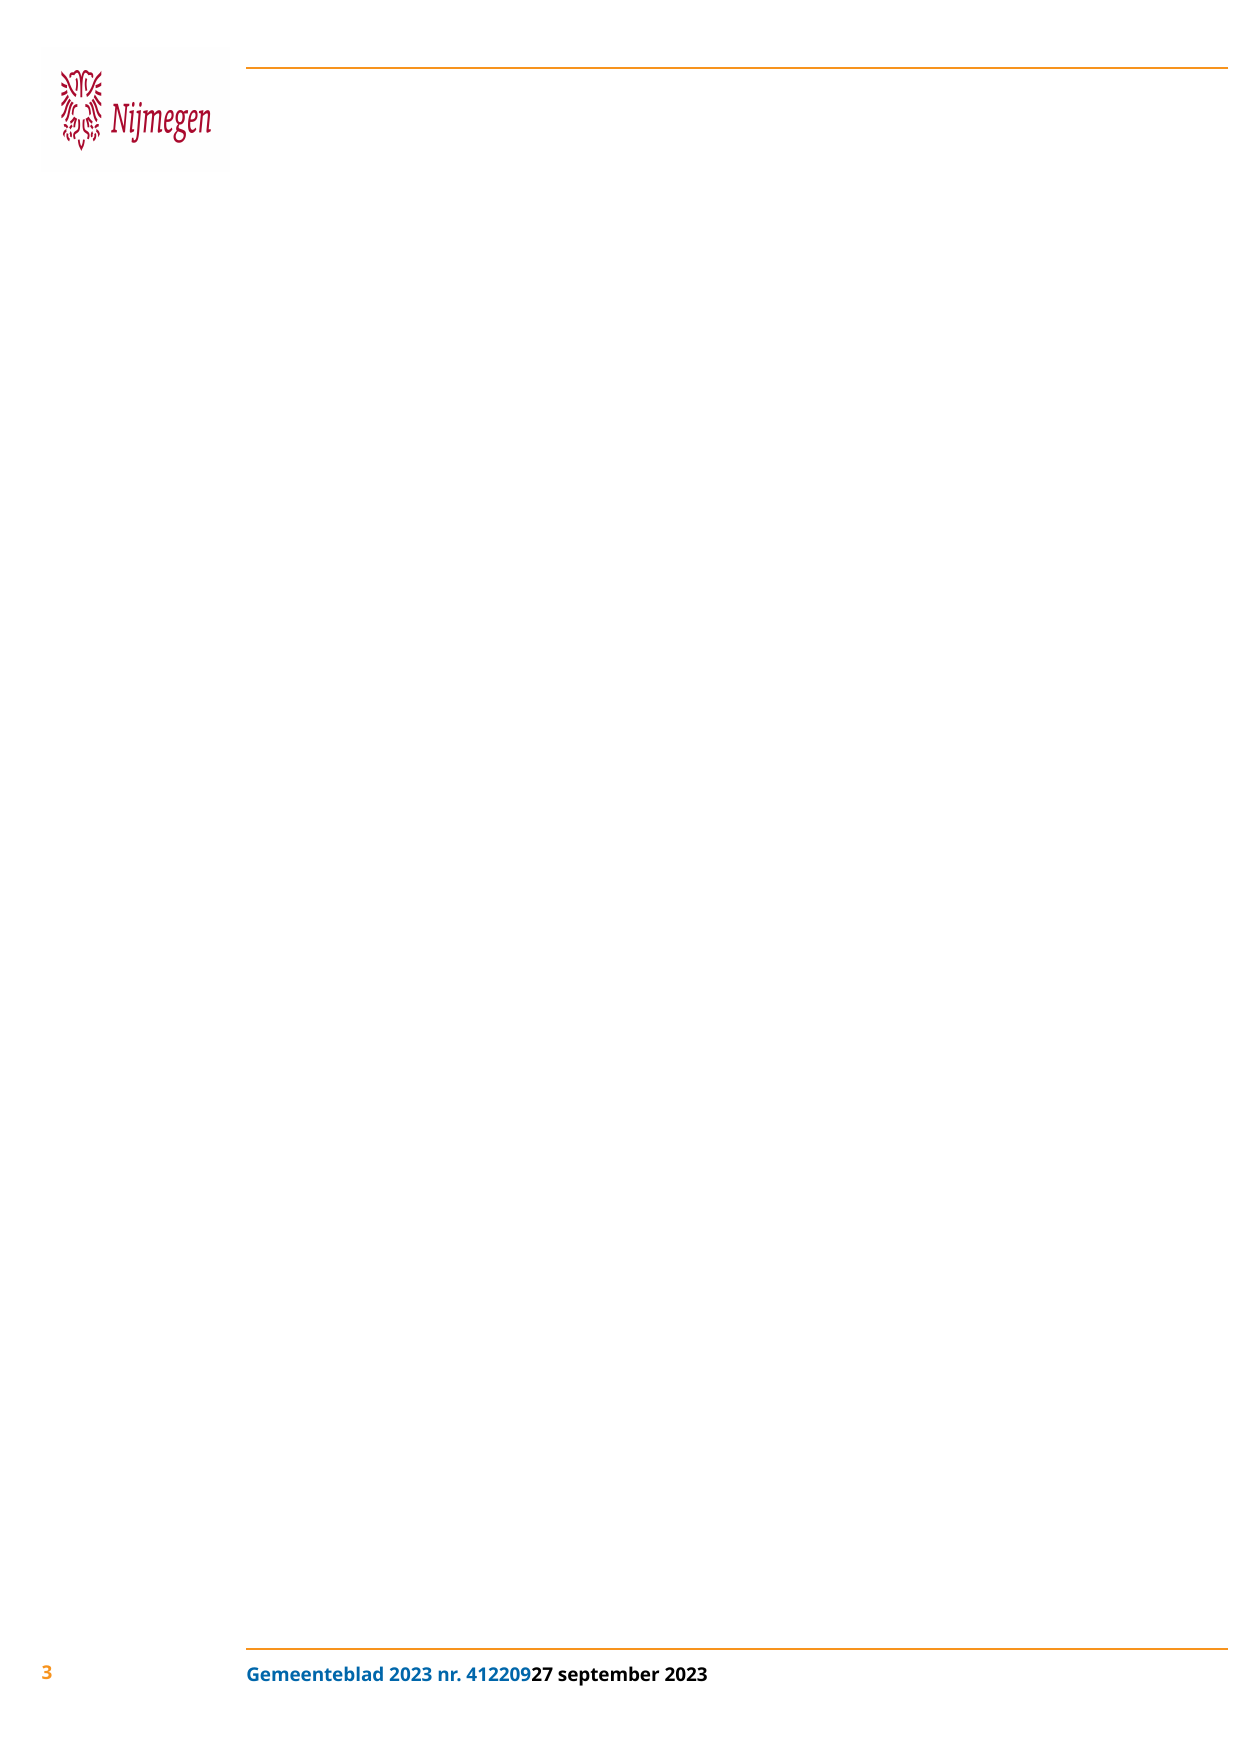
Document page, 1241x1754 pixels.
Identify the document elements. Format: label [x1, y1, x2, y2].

picture [41, 47, 231, 172]
